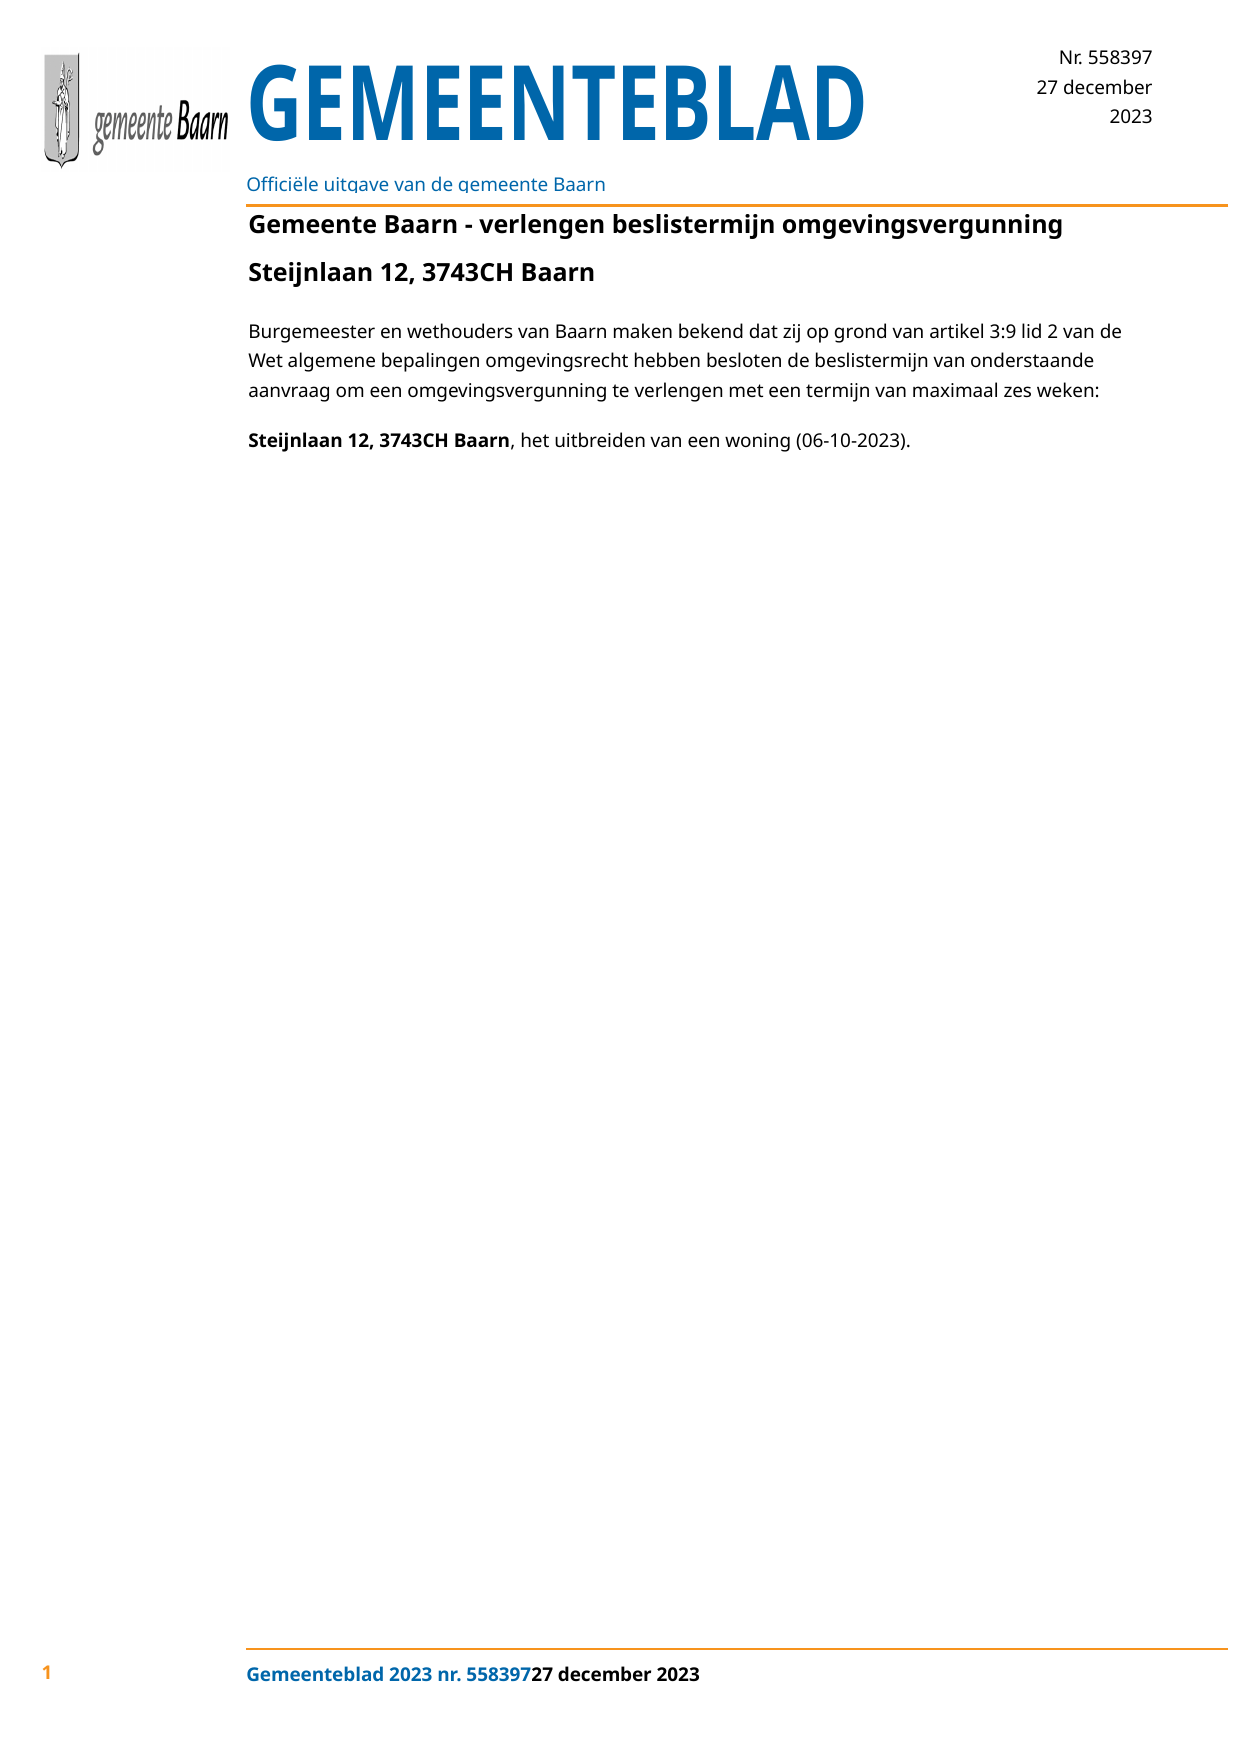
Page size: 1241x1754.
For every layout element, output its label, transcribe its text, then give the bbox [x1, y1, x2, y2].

text Gemeente Baarn - verlengen beslistermijn omgevingsvergunning Steijnlaan 12, 3743CH Baarn [248, 207, 1152, 288]
text Burgemeester en wethouders van Baarn maken bekend dat zij op grond van artikel 3:9 lid 2 van de Wet algemene bepalingen omgevingsrecht hebben besloten de beslistermijn van onderstaande aanvraag om een omgevingsvergunning te verlengen met een termijn van maximaal zes weken: [248, 318, 1152, 403]
picture [41, 47, 231, 172]
text Steijnlaan 12, 3743CH Baarn, het uitbreiden van een woning (06-10-2023). [248, 427, 1152, 453]
